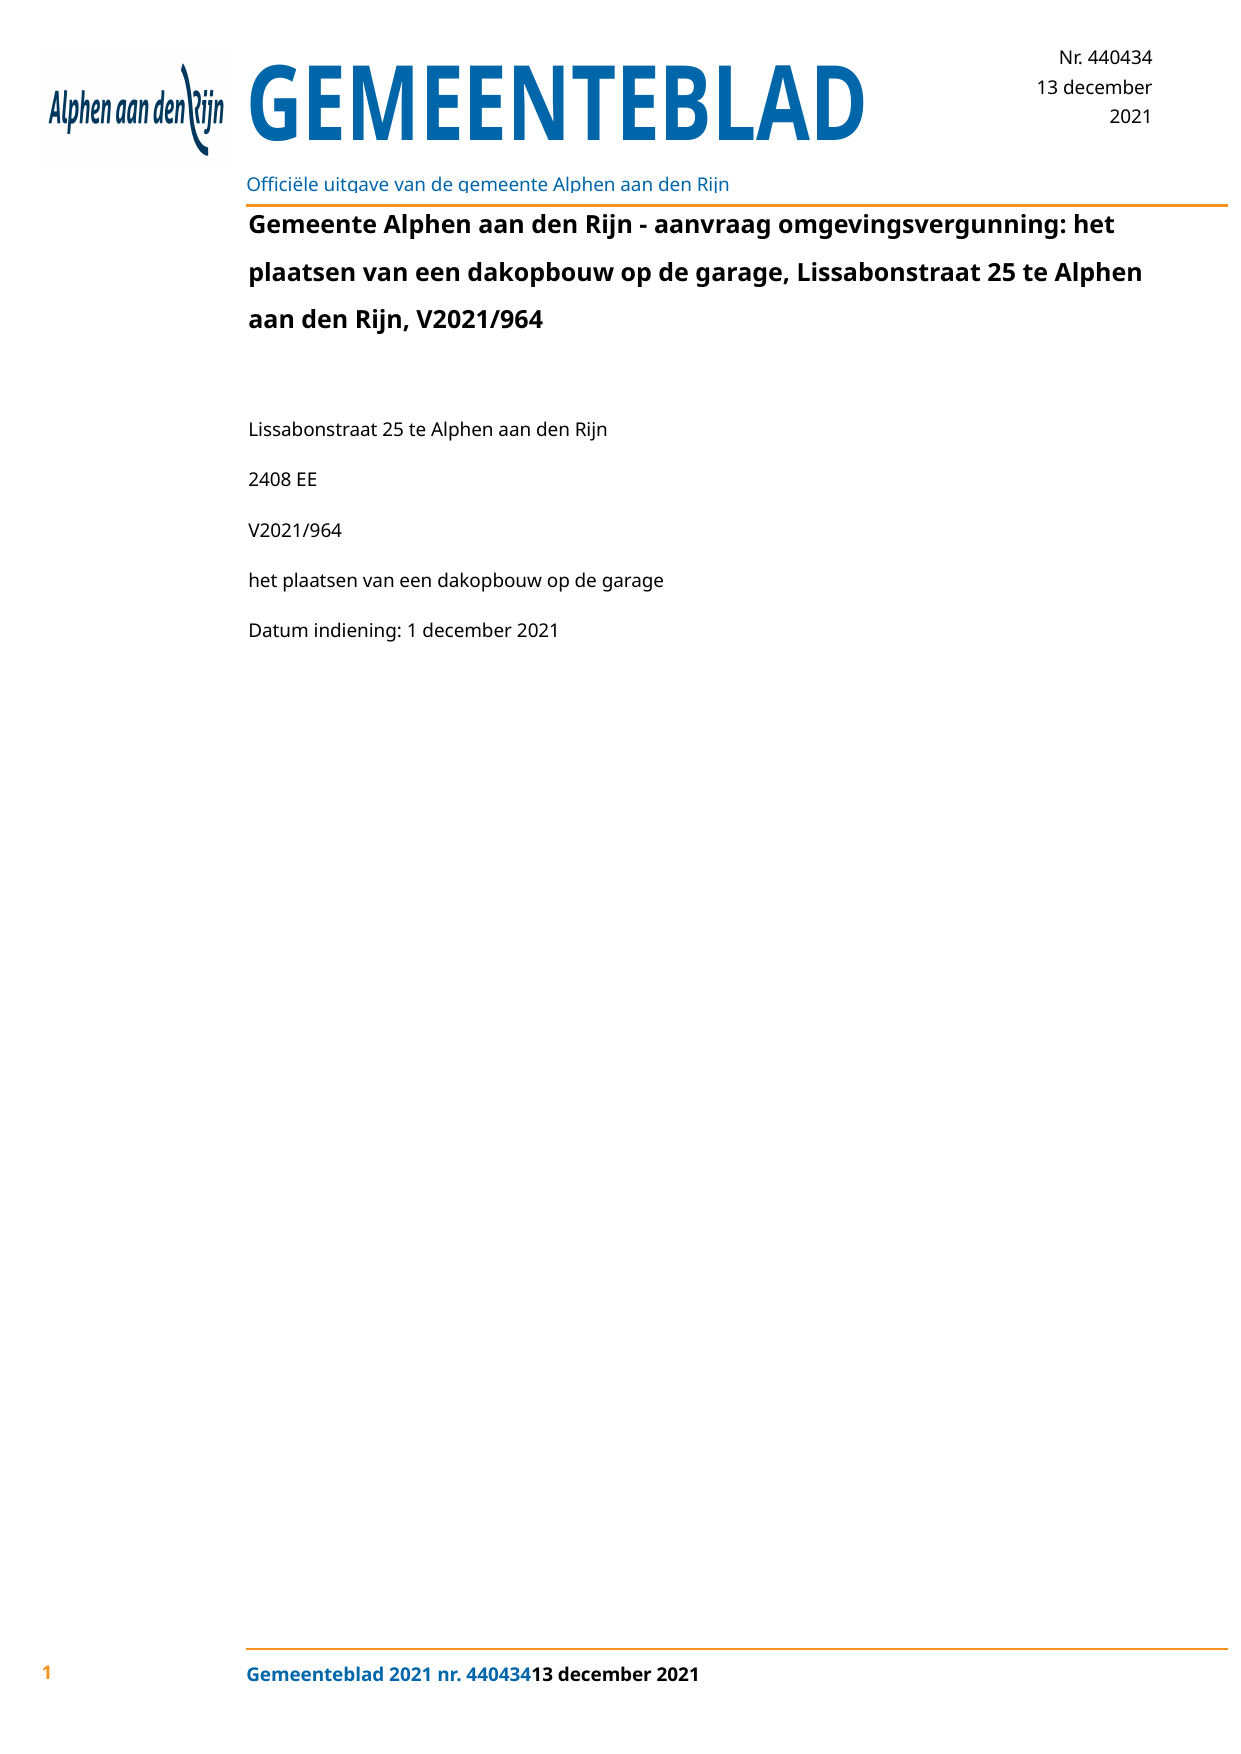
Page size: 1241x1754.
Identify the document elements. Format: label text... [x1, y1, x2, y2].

text Datum indiening: 1 december 2021 [248, 618, 1152, 643]
text 2408 EE [248, 466, 1152, 492]
text Gemeente Alphen aan den Rijn - aanvraag omgevingsvergunning: het plaatsen van een dakopbouw op de garage, Lissabonstraat 25 te Alphen aan den Rijn, V2021/964 [248, 207, 1152, 336]
picture [41, 47, 231, 172]
text het plaatsen van een dakopbouw op de garage [248, 567, 1152, 593]
text V2021/964 [248, 517, 1152, 542]
text Lissabonstraat 25 te Alphen aan den Rijn [248, 416, 1152, 442]
